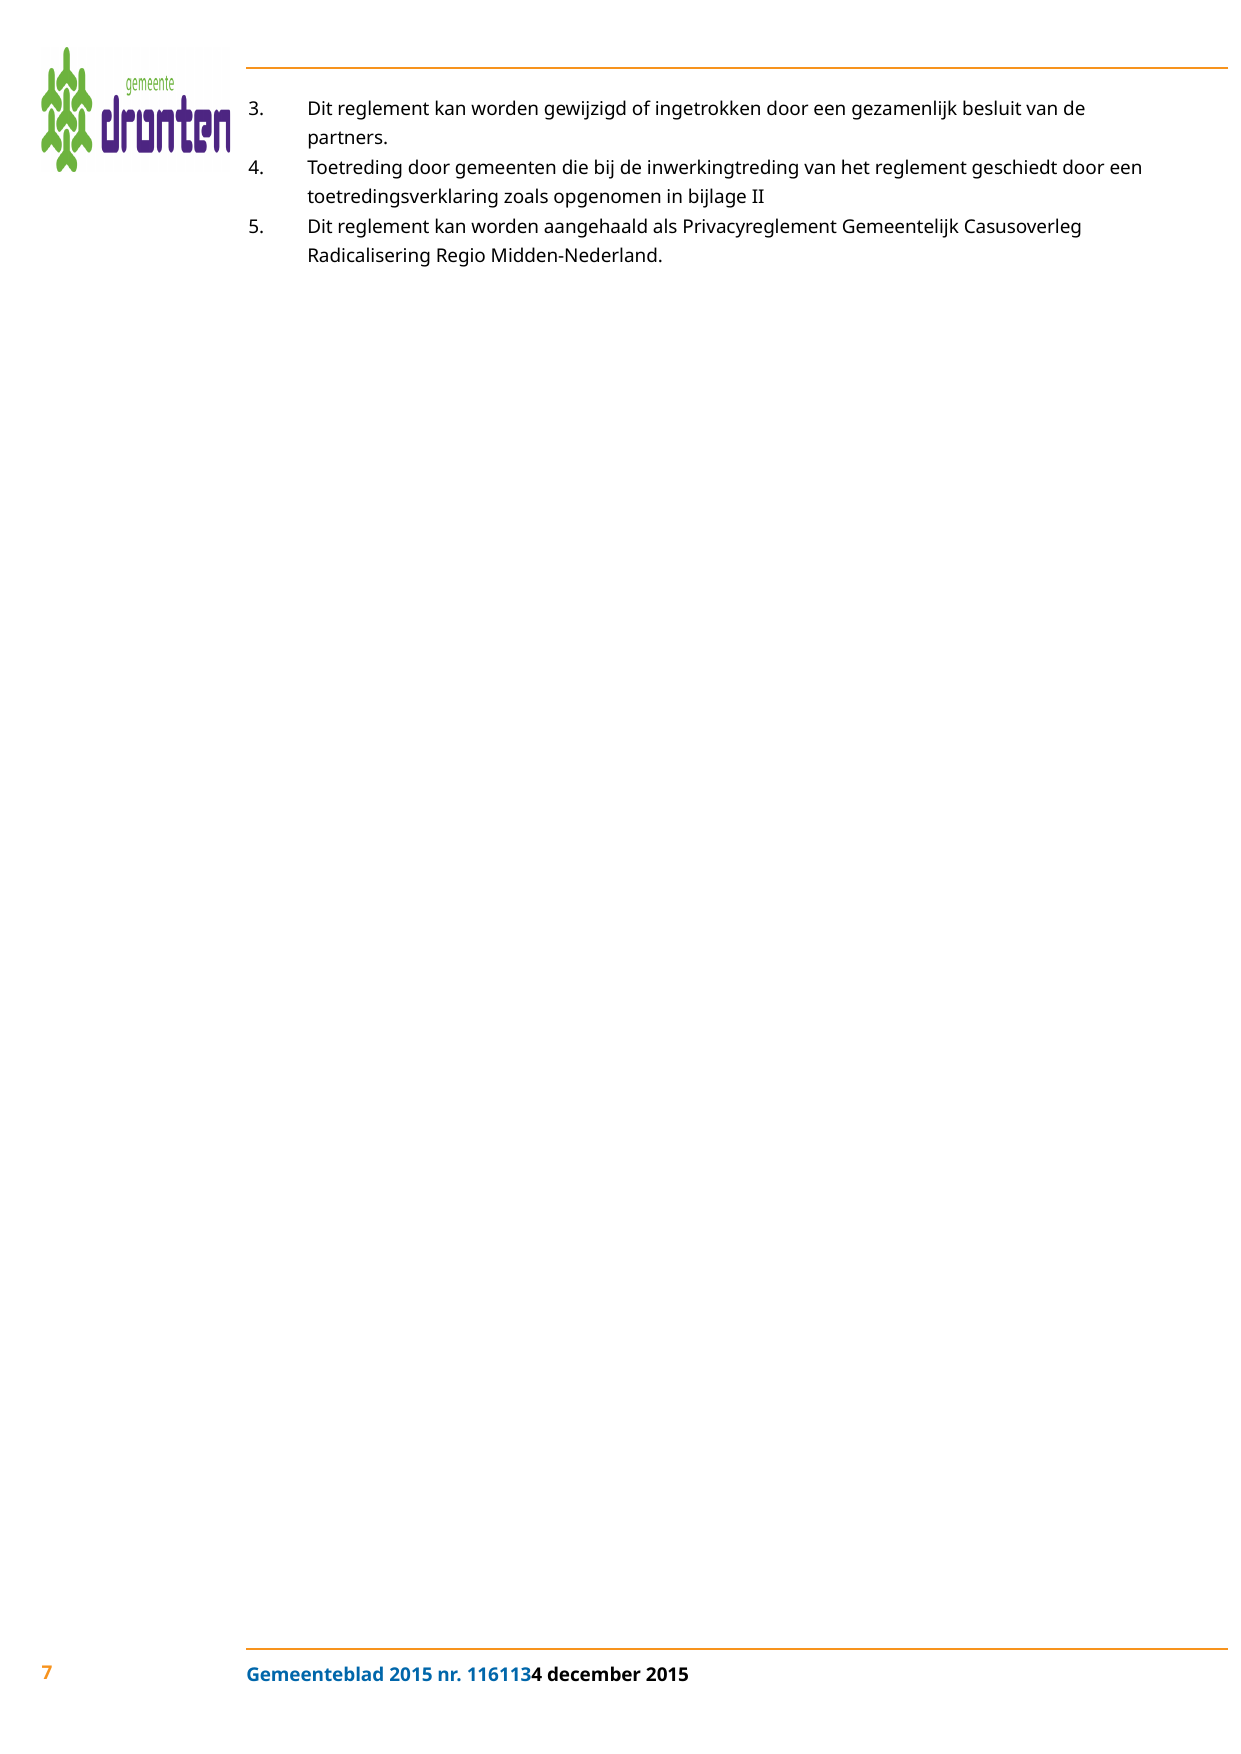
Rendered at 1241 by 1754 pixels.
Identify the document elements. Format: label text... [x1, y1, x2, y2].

list Toetreding door gemeenten die bij de inwerkingtreding van het reglement geschiedt door een toetredingsverklaring zoals opgenomen in bijlage II [248, 154, 1152, 209]
list Dit reglement kan worden aangehaald als Privacyreglement Gemeentelijk Casusoverleg Radicalisering Regio Midden-Nederland. [248, 213, 1152, 268]
picture [41, 47, 231, 172]
list Dit reglement kan worden gewijzigd of ingetrokken door een gezamenlijk besluit van de partners. [248, 95, 1152, 150]
